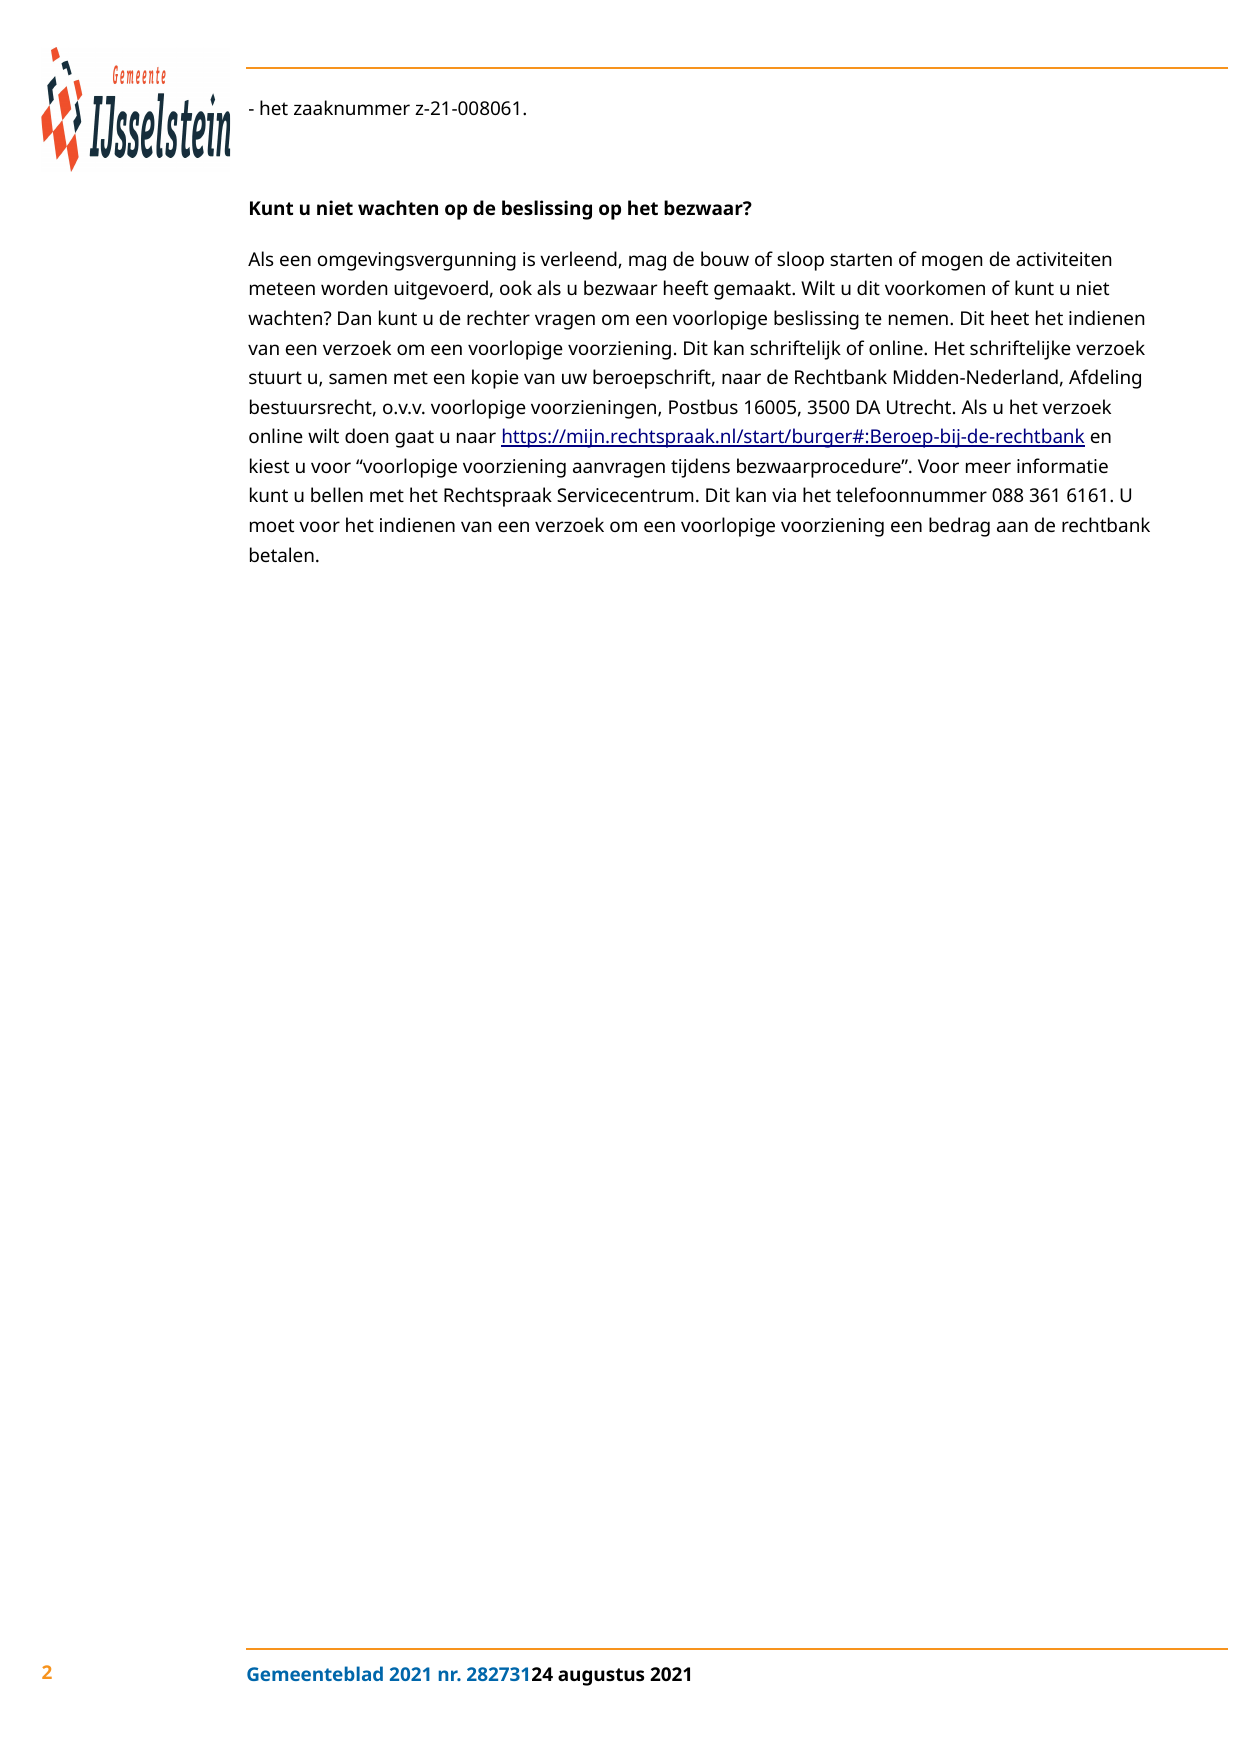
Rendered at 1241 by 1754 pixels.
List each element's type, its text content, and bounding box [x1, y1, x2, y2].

text - het zaaknummer z-21-008061. [248, 95, 1152, 121]
picture [41, 47, 231, 172]
text Kunt u niet wachten op de beslissing op het bezwaar? [248, 196, 1152, 221]
text Als een omgevingsvergunning is verleend, mag de bouw of sloop starten of mogen de activiteiten meteen worden uitgevoerd, ook als u bezwaar heeft gemaakt. Wilt u dit voorkomen of kunt u niet wachten? Dan kunt u de rechter vragen om een voorlopige beslissing te nemen. Dit heet het indienen van een verzoek om een voorlopige voorziening. Dit kan schriftelijk of online. Het schriftelijke verzoek stuurt u, samen met een kopie van uw beroepschrift, naar de Rechtbank Midden-Nederland, Afdeling bestuursrecht, o.v.v. voorlopige voorzieningen, Postbus 16005, 3500 DA Utrecht. Als u het verzoek online wilt doen gaat u naar https://mijn.rechtspraak.nl/start/burger#:Beroep-bij-de-rechtbank en kiest u voor “voorlopige voorziening aanvragen tijdens bezwaarprocedure”. Voor meer informatie kunt u bellen met het Rechtspraak Servicecentrum. Dit kan via het telefoonnummer 088 361 6161. U moet voor het indienen van een verzoek om een voorlopige voorziening een bedrag aan de rechtbank betalen. [248, 246, 1152, 568]
